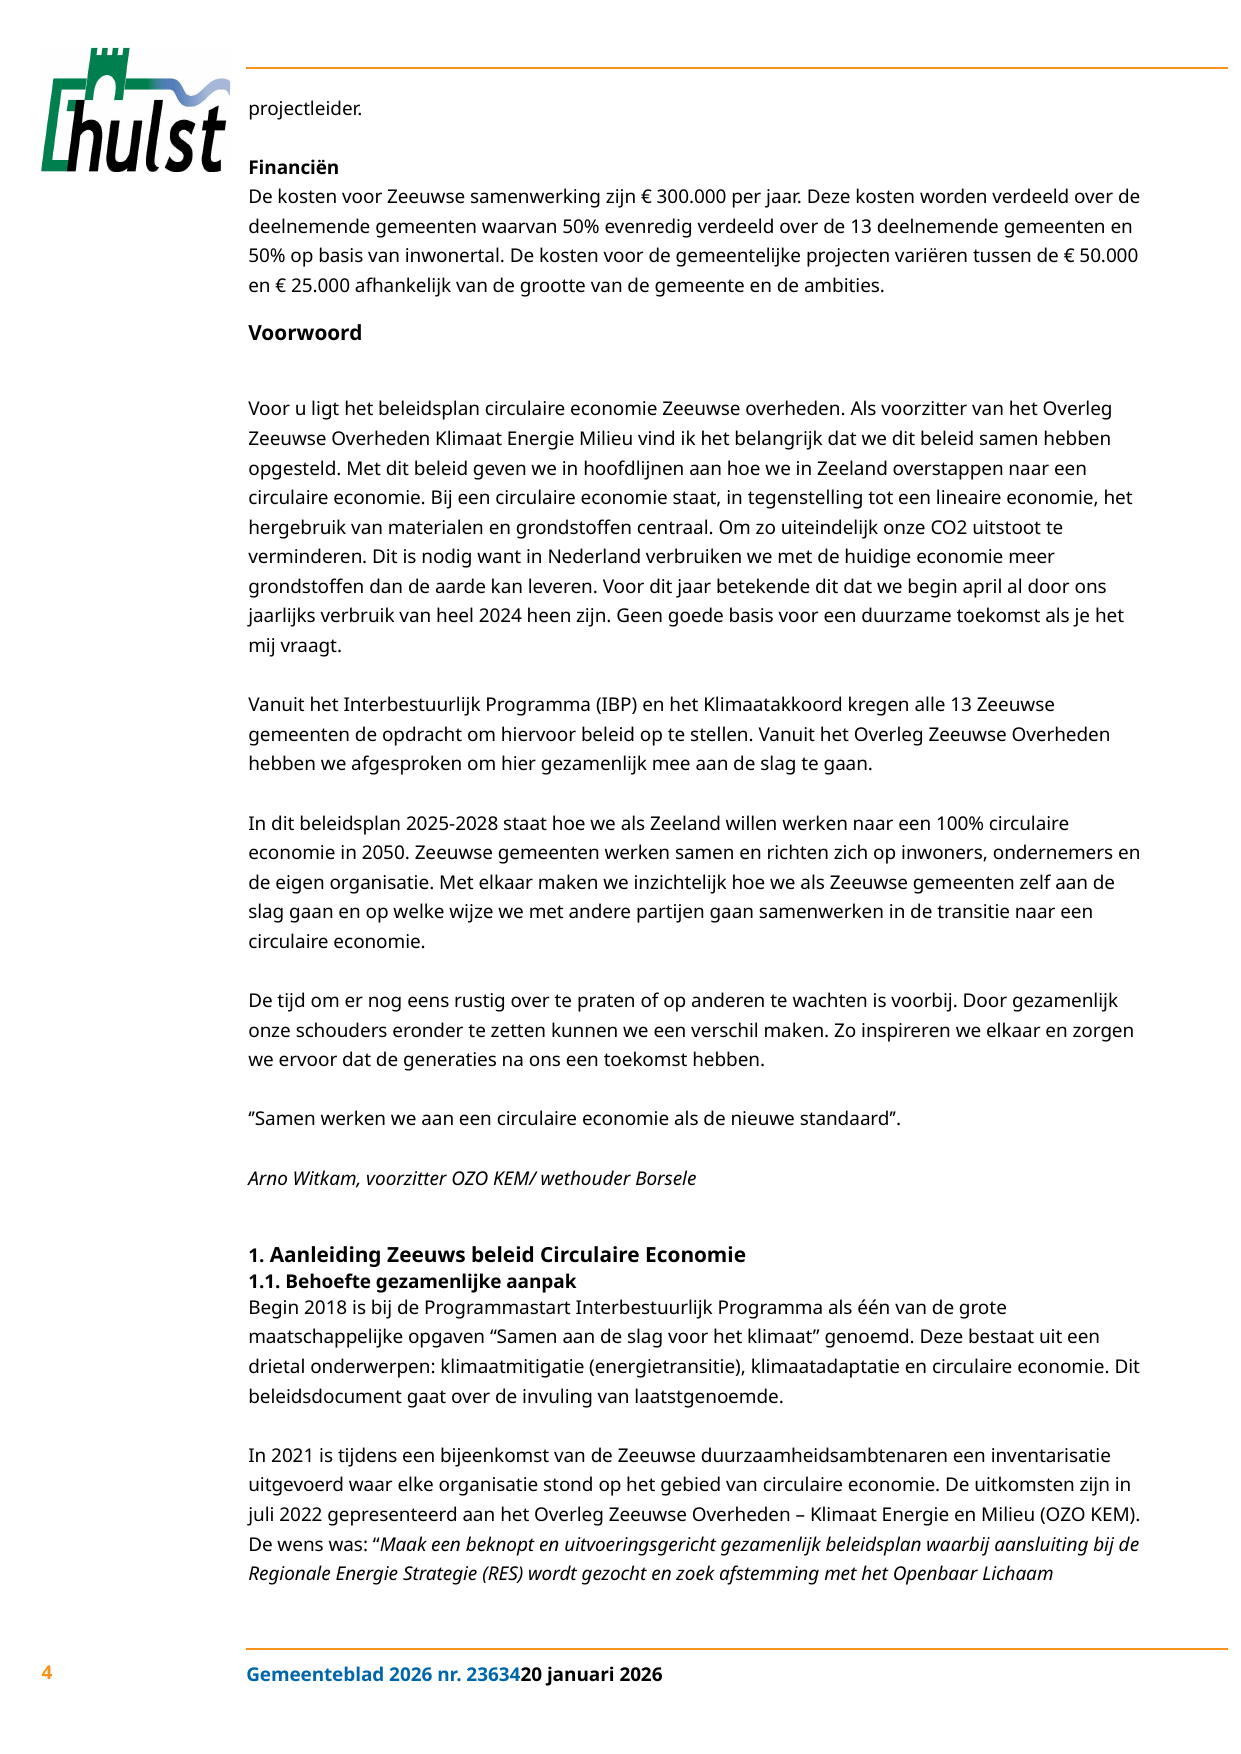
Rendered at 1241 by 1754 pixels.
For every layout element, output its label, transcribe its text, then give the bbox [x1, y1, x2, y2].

text Financiën [248, 154, 1152, 180]
text In 2021 is tijdens een bijeenkomst van de Zeeuwse duurzaamheidsambtenaren een inventarisatie uitgevoerd waar elke organisatie stond op het gebied van circulaire economie. De uitkomsten zijn in juli 2022 gepresenteerd aan het Overleg Zeeuwse Overheden – Klimaat Energie en Milieu (OZO KEM). De wens was: “Maak een beknopt en uitvoeringsgericht gezamenlijk beleidsplan waarbij aansluiting bij de Regionale Energie Strategie (RES) wordt gezocht en zoek afstemming met het Openbaar Lichaam [248, 1442, 1152, 1586]
text projectleider. [248, 95, 1152, 121]
text 1. Aanleiding Zeeuws beleid Circulaire Economie [248, 1240, 1152, 1268]
text ‘’Samen werken we aan een circulaire economie als de nieuwe standaard’’. [248, 1106, 1152, 1131]
text De tijd om er nog eens rustig over te praten of op anderen te wachten is voorbij. Door gezamenlijk onze schouders eronder te zetten kunnen we een verschil maken. Zo inspireren we elkaar en zorgen we ervoor dat de generaties na ons een toekomst hebben. [248, 987, 1152, 1072]
text Vanuit het Interbestuurlijk Programma (IBP) en het Klimaatakkoord kregen alle 13 Zeeuwse gemeenten de opdracht om hiervoor beleid op te stellen. Vanuit het Overleg Zeeuwse Overheden hebben we afgesproken om hier gezamenlijk mee aan de slag te gaan. [248, 691, 1152, 776]
text Begin 2018 is bij de Programmastart Interbestuurlijk Programma als één van de grote maatschappelijke opgaven “Samen aan de slag voor het klimaat” genoemd. Deze bestaat uit een drietal onderwerpen: klimaatmitigatie (energietransitie), klimaatadaptatie en circulaire economie. Dit beleidsdocument gaat over de invuling van laatstgenoemde. [248, 1294, 1152, 1409]
text Voorwoord [248, 318, 1152, 346]
text In dit beleidsplan 2025-2028 staat hoe we als Zeeland willen werken naar een 100% circulaire economie in 2050. Zeeuwse gemeenten werken samen en richten zich op inwoners, ondernemers en de eigen organisatie. Met elkaar maken we inzichtelijk hoe we als Zeeuwse gemeenten zelf aan de slag gaan en op welke wijze we met andere partijen gaan samenwerken in de transitie naar een circulaire economie. [248, 810, 1152, 954]
text Arno Witkam, voorzitter OZO KEM/ wethouder Borsele [248, 1165, 1152, 1191]
text De kosten voor Zeeuwse samenwerking zijn € 300.000 per jaar. Deze kosten worden verdeeld over de deelnemende gemeenten waarvan 50% evenredig verdeeld over de 13 deelnemende gemeenten en 50% op basis van inwonertal. De kosten voor de gemeentelijke projecten variëren tussen de € 50.000 en € 25.000 afhankelijk van de grootte van de gemeente en de ambities. [248, 183, 1152, 298]
text 1.1. Behoefte gezamenlijke aanpak [248, 1268, 1152, 1294]
picture [41, 47, 231, 172]
text Voor u ligt het beleidsplan circulaire economie Zeeuwse overheden. Als voorzitter van het Overleg Zeeuwse Overheden Klimaat Energie Milieu vind ik het belangrijk dat we dit beleid samen hebben opgesteld. Met dit beleid geven we in hoofdlijnen aan hoe we in Zeeland overstappen naar een circulaire economie. Bij een circulaire economie staat, in tegenstelling tot een lineaire economie, het hergebruik van materialen en grondstoffen centraal. Om zo uiteindelijk onze CO2 uitstoot te verminderen. Dit is nodig want in Nederland verbruiken we met de huidige economie meer grondstoffen dan de aarde kan leveren. Voor dit jaar betekende dit dat we begin april al door ons jaarlijks verbruik van heel 2024 heen zijn. Geen goede basis voor een duurzame toekomst als je het mij vraagt. [248, 396, 1152, 658]
